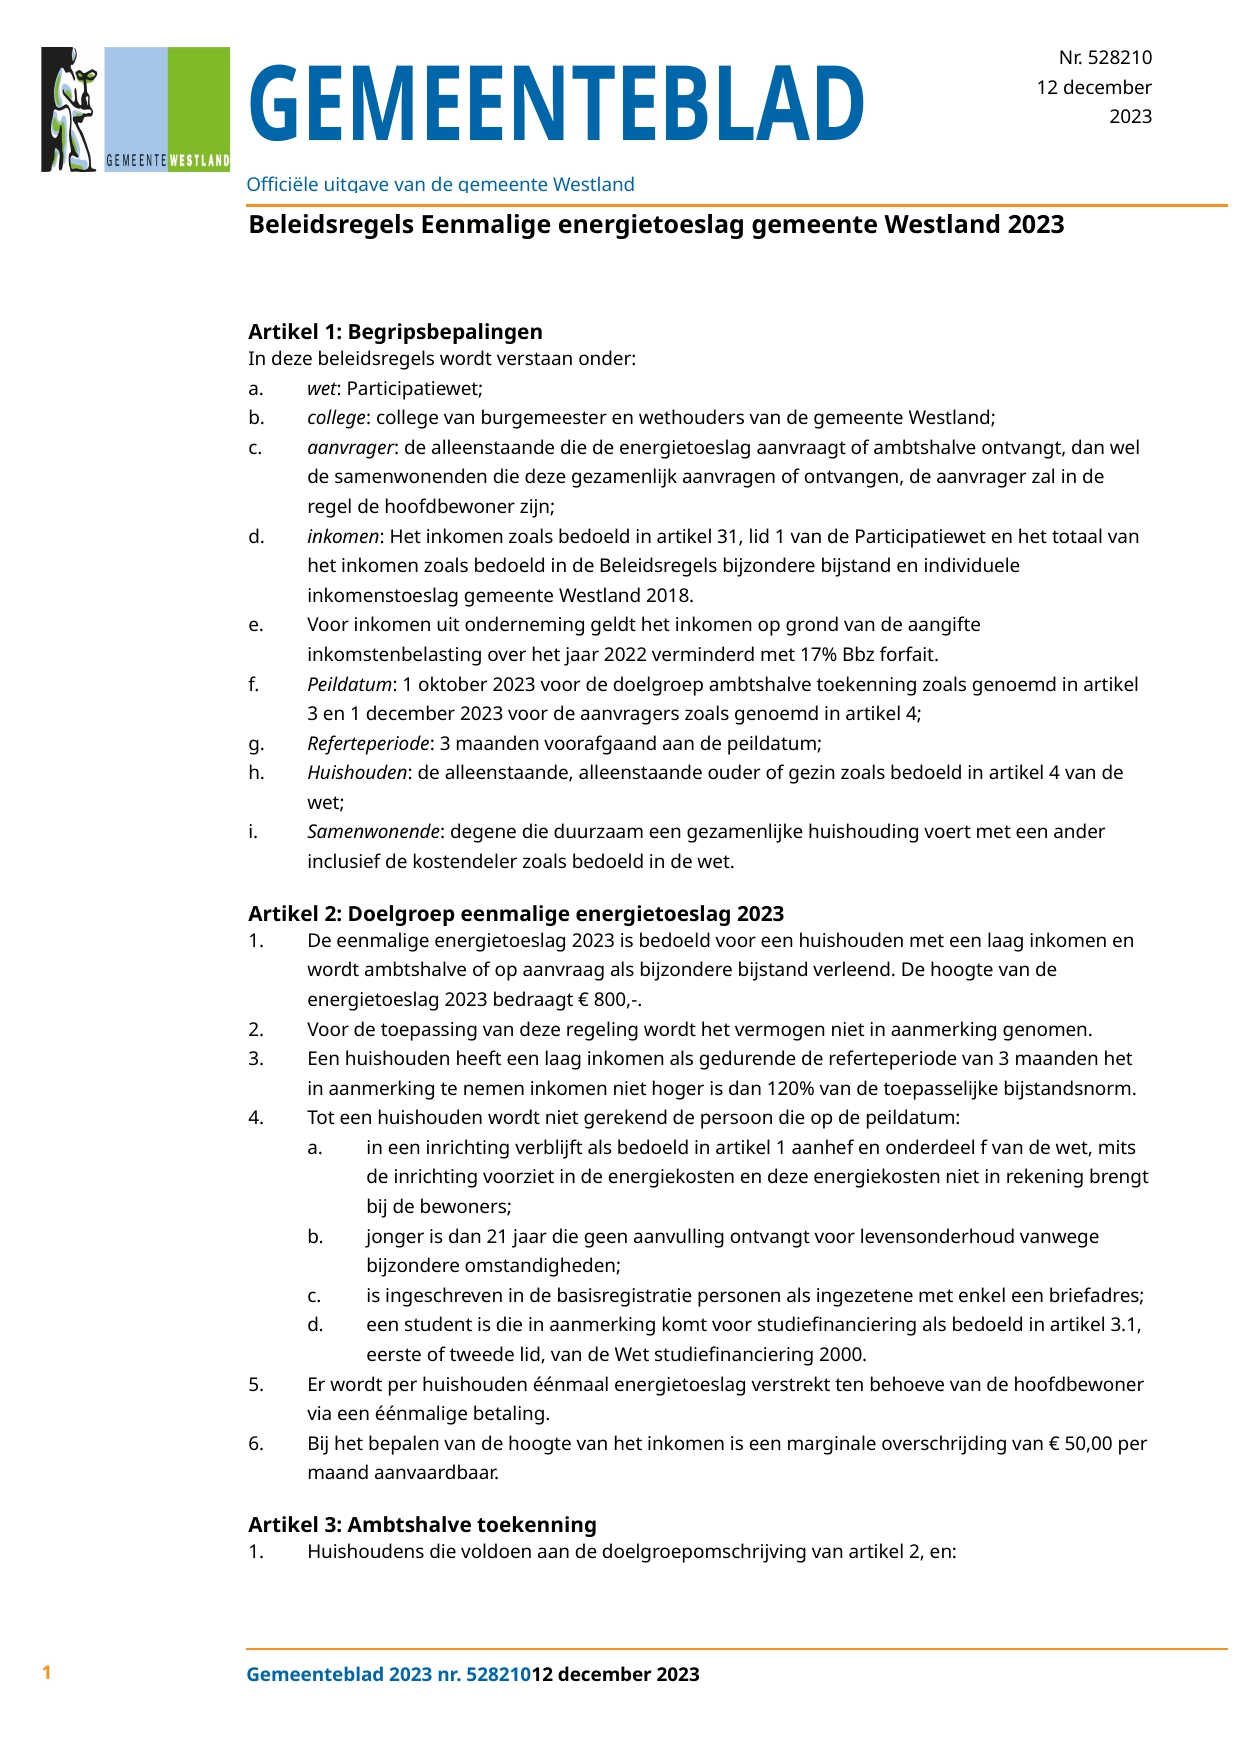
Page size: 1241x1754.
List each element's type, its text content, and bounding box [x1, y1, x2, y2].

list inkomen: Het inkomen zoals bedoeld in artikel 31, lid 1 van de Participatiewet en het totaal van het inkomen zoals bedoeld in de Beleidsregels bijzondere bijstand en individuele inkomenstoeslag gemeente Westland 2018. [248, 523, 1152, 608]
list Peildatum: 1 oktober 2023 voor de doelgroep ambtshalve toekenning zoals genoemd in artikel 3 en 1 december 2023 voor de aanvragers zoals genoemd in artikel 4; [248, 671, 1152, 726]
text Artikel 3: Ambtshalve toekenning [248, 1510, 1152, 1538]
list Huishoudens die voldoen aan de doelgroepomschrijving van artikel 2, en: [248, 1538, 1152, 1564]
list is ingeschreven in de basisregistratie personen als ingezetene met enkel een briefadres; [307, 1282, 1152, 1308]
list een student is die in aanmerking komt voor studiefinanciering als bedoeld in artikel 3.1, eerste of tweede lid, van de Wet studiefinanciering 2000. [307, 1312, 1152, 1367]
text Beleidsregels Eenmalige energietoeslag gemeente Westland 2023 [248, 207, 1152, 241]
list De eenmalige energietoeslag 2023 is bedoeld voor een huishouden met een laag inkomen en wordt ambtshalve of op aanvraag als bijzondere bijstand verleend. De hoogte van de energietoeslag 2023 bedraagt € 800,-. [248, 927, 1152, 1012]
list Een huishouden heeft een laag inkomen als gedurende de referteperiode van 3 maanden het in aanmerking te nemen inkomen niet hoger is dan 120% van de toepasselijke bijstandsnorm. [248, 1045, 1152, 1101]
list college: college van burgemeester en wethouders van de gemeente Westland; [248, 404, 1152, 430]
text Artikel 1: Begripsbepalingen [248, 317, 1152, 345]
list Voor de toepassing van deze regeling wordt het vermogen niet in aanmerking genomen. [248, 1016, 1152, 1042]
list Samenwonende: degene die duurzaam een gezamenlijke huishouding voert met een ander inclusief de kostendeler zoals bedoeld in de wet. [248, 819, 1152, 874]
list jonger is dan 21 jaar die geen aanvulling ontvangt voor levensonderhoud vanwege bijzondere omstandigheden; [307, 1223, 1152, 1278]
list Er wordt per huishouden éénmaal energietoeslag verstrekt ten behoeve van de hoofdbewoner via een éénmalige betaling. [248, 1371, 1152, 1426]
list Huishouden: de alleenstaande, alleenstaande ouder of gezin zoals bedoeld in artikel 4 van de wet; [248, 759, 1152, 815]
picture [41, 47, 231, 172]
list wet: Participatiewet; [248, 375, 1152, 401]
text Artikel 2: Doelgroep eenmalige energietoeslag 2023 [248, 899, 1152, 927]
list Tot een huishouden wordt niet gerekend de persoon die op de peildatum: [248, 1104, 1152, 1130]
list Referteperiode: 3 maanden voorafgaand aan de peildatum; [248, 730, 1152, 756]
list Voor inkomen uit onderneming geldt het inkomen op grond van de aangifte inkomstenbelasting over het jaar 2022 verminderd met 17% Bbz forfait. [248, 612, 1152, 667]
text In deze beleidsregels wordt verstaan onder: [248, 345, 1152, 371]
list Bij het bepalen van de hoogte van het inkomen is een marginale overschrijding van € 50,00 per maand aanvaardbaar. [248, 1430, 1152, 1485]
list in een inrichting verblijft als bedoeld in artikel 1 aanhef en onderdeel f van de wet, mits de inrichting voorziet in de energiekosten en deze energiekosten niet in rekening brengt bij de bewoners; [307, 1134, 1152, 1219]
list aanvrager: de alleenstaande die de energietoeslag aanvraagt of ambtshalve ontvangt, dan wel de samenwonenden die deze gezamenlijk aanvragen of ontvangen, de aanvrager zal in de regel de hoofdbewoner zijn; [248, 434, 1152, 519]
